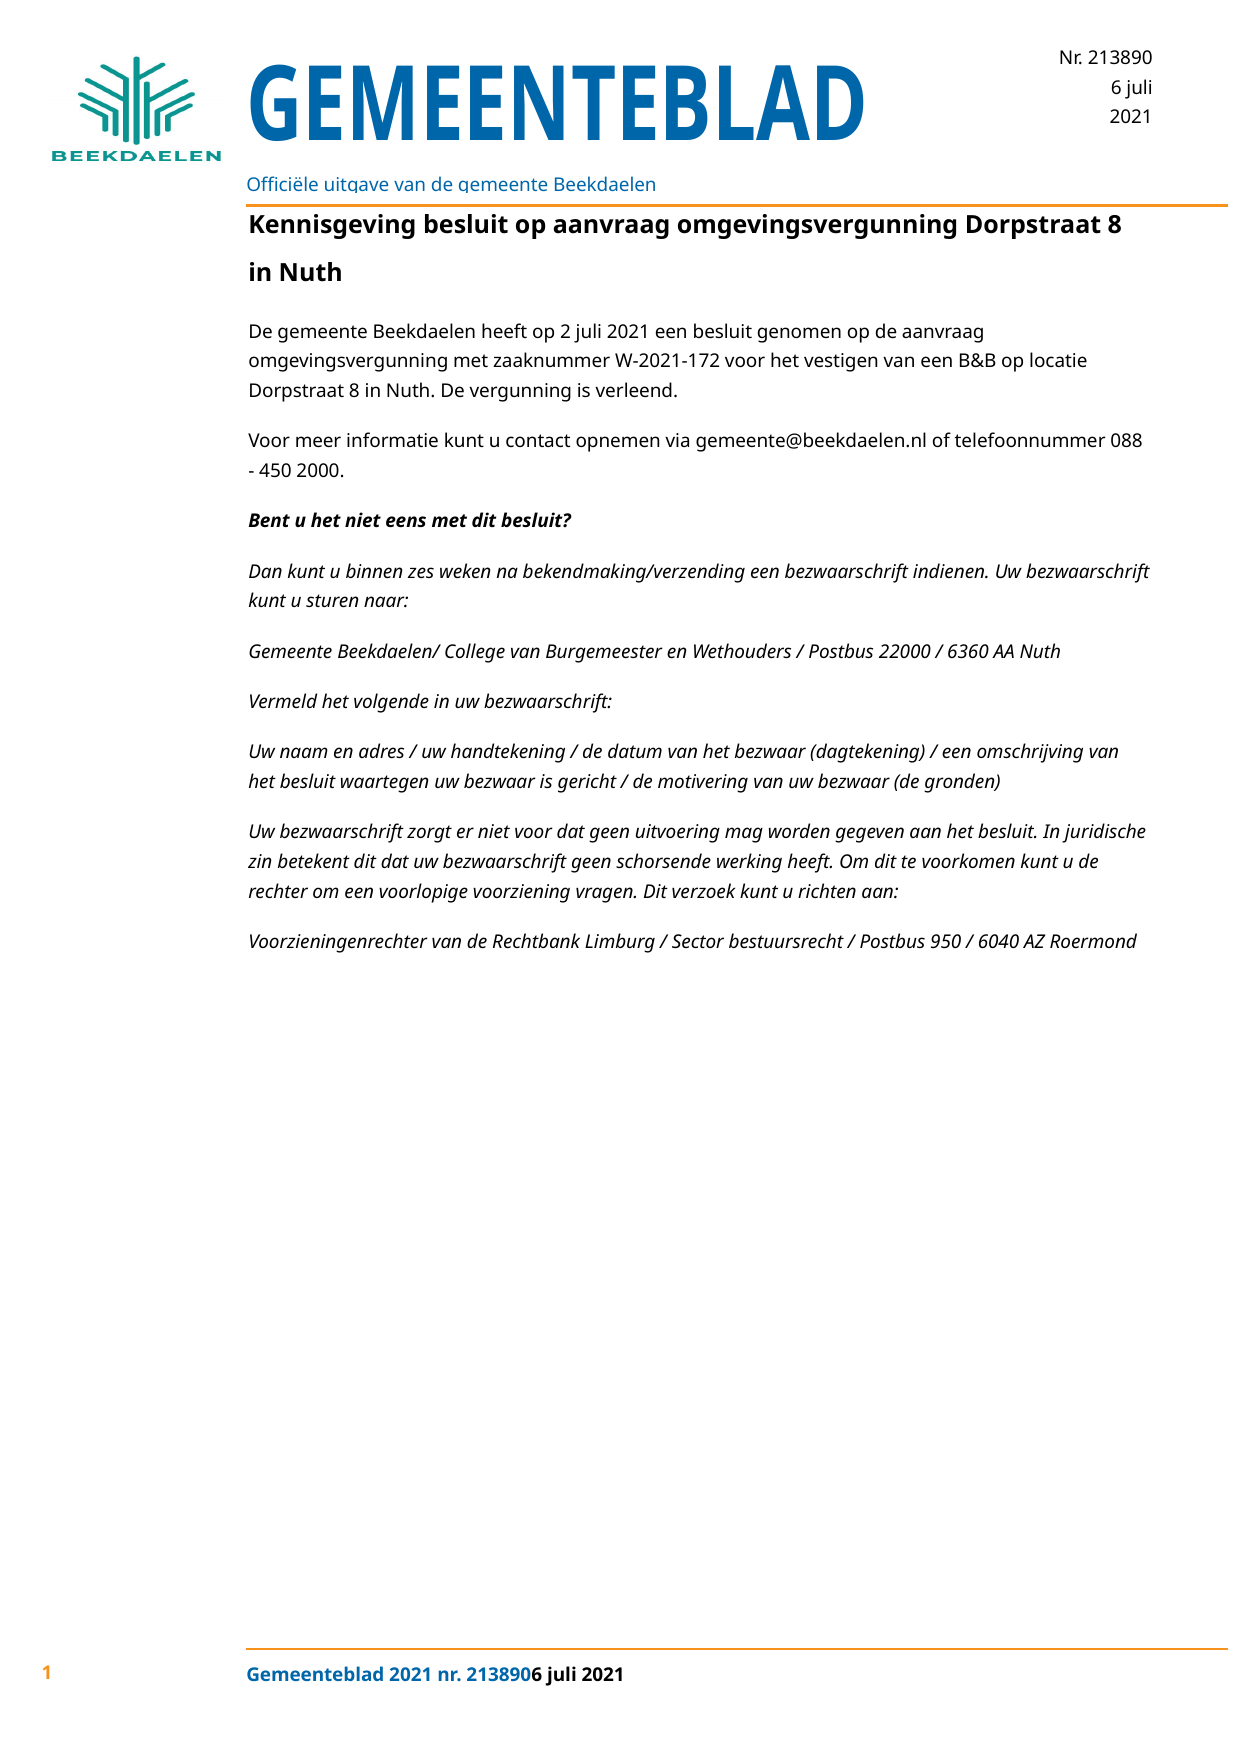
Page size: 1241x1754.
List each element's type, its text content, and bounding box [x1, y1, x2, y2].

picture [41, 47, 231, 172]
text Vermeld het volgende in uw bezwaarschrift: [248, 688, 1152, 714]
text Kennisgeving besluit op aanvraag omgevingsvergunning Dorpstraat 8 in Nuth [248, 207, 1152, 288]
text Uw naam en adres / uw handtekening / de datum van het bezwaar (dagtekening) / een omschrijving van het besluit waartegen uw bezwaar is gericht / de motivering van uw bezwaar (de gronden) [248, 739, 1152, 794]
text Gemeente Beekdaelen/ College van Burgemeester en Wethouders / Postbus 22000 / 6360 AA Nuth [248, 638, 1152, 664]
text Voorzieningenrechter van de Rechtbank Limburg / Sector bestuursrecht / Postbus 950 / 6040 AZ Roermond [248, 928, 1152, 954]
text De gemeente Beekdaelen heeft op 2 juli 2021 een besluit genomen op de aanvraag omgevingsvergunning met zaaknummer W-2021-172 voor het vestigen van een B&B op locatie Dorpstraat 8 in Nuth. De vergunning is verleend. [248, 318, 1152, 403]
text Voor meer informatie kunt u contact opnemen via gemeente@beekdaelen.nl of telefoonnummer 088 - 450 2000. [248, 427, 1152, 483]
text Uw bezwaarschrift zorgt er niet voor dat geen uitvoering mag worden gegeven aan het besluit. In juridische zin betekent dit dat uw bezwaarschrift geen schorsende werking heeft. Om dit te voorkomen kunt u de rechter om een voorlopige voorziening vragen. Dit verzoek kunt u richten aan: [248, 819, 1152, 904]
text Dan kunt u binnen zes weken na bekendmaking/verzending een bezwaarschrift indienen. Uw bezwaarschrift kunt u sturen naar: [248, 558, 1152, 613]
text Bent u het niet eens met dit besluit? [248, 507, 1152, 533]
